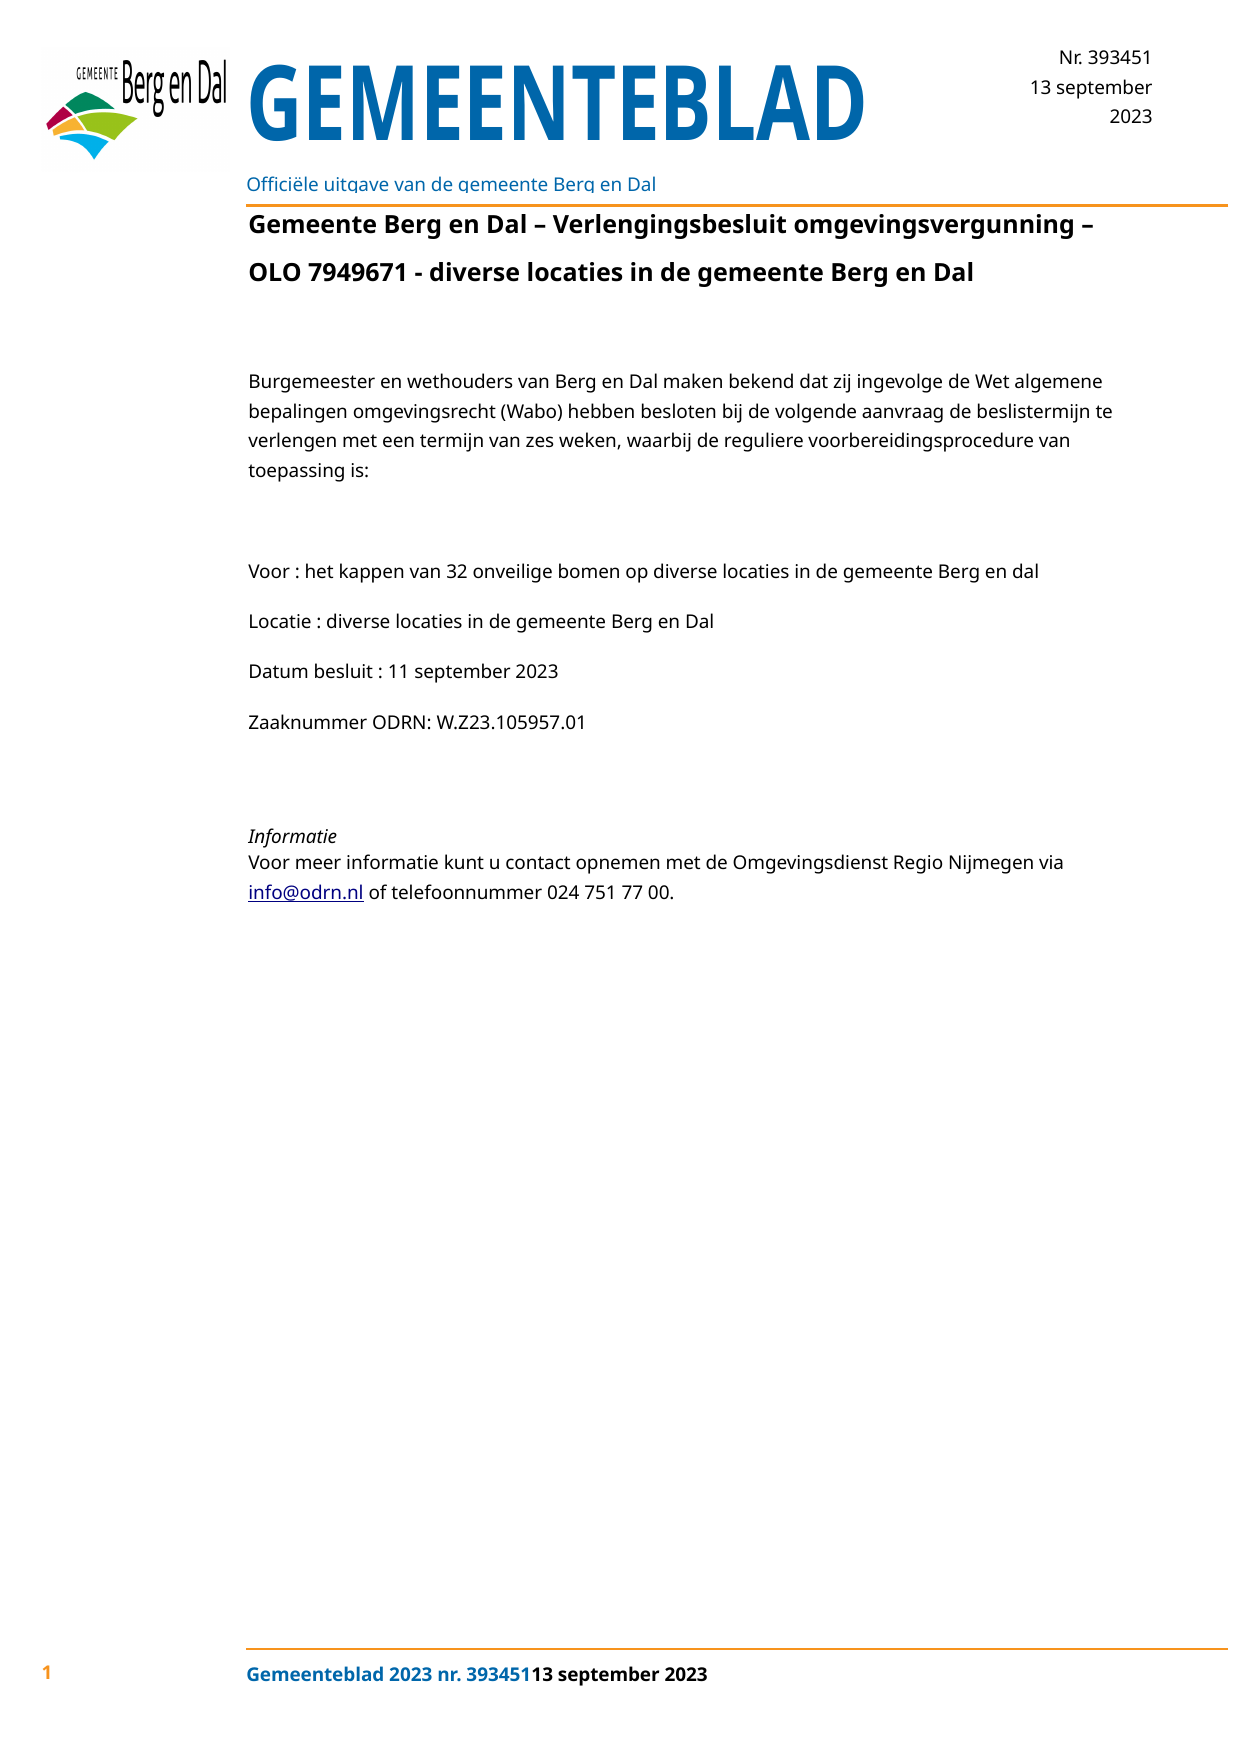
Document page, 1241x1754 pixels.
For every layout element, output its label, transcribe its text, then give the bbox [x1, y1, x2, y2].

text Zaaknummer ODRN: W.Z23.105957.01 [248, 709, 1152, 735]
text Datum besluit : 11 september 2023 [248, 659, 1152, 684]
text Locatie : diverse locaties in de gemeente Berg en Dal [248, 608, 1152, 634]
text Voor meer informatie kunt u contact opnemen met de Omgevingsdienst Regio Nijmegen via info@odrn.nl of telefoonnummer 024 751 77 00. [248, 849, 1152, 904]
text Burgemeester en wethouders van Berg en Dal maken bekend dat zij ingevolge de Wet algemene bepalingen omgevingsrecht (Wabo) hebben besloten bij de volgende aanvraag de beslistermijn te verlengen met een termijn van zes weken, waarbij de reguliere voorbereidingsprocedure van toepassing is: [248, 368, 1152, 483]
picture [41, 47, 231, 172]
text Voor : het kappen van 32 onveilige bomen op diverse locaties in de gemeente Berg en dal [248, 558, 1152, 584]
text Informatie [248, 823, 1152, 849]
text Gemeente Berg en Dal – Verlengingsbesluit omgevingsvergunning – OLO 7949671 - diverse locaties in de gemeente Berg en Dal [248, 207, 1152, 288]
